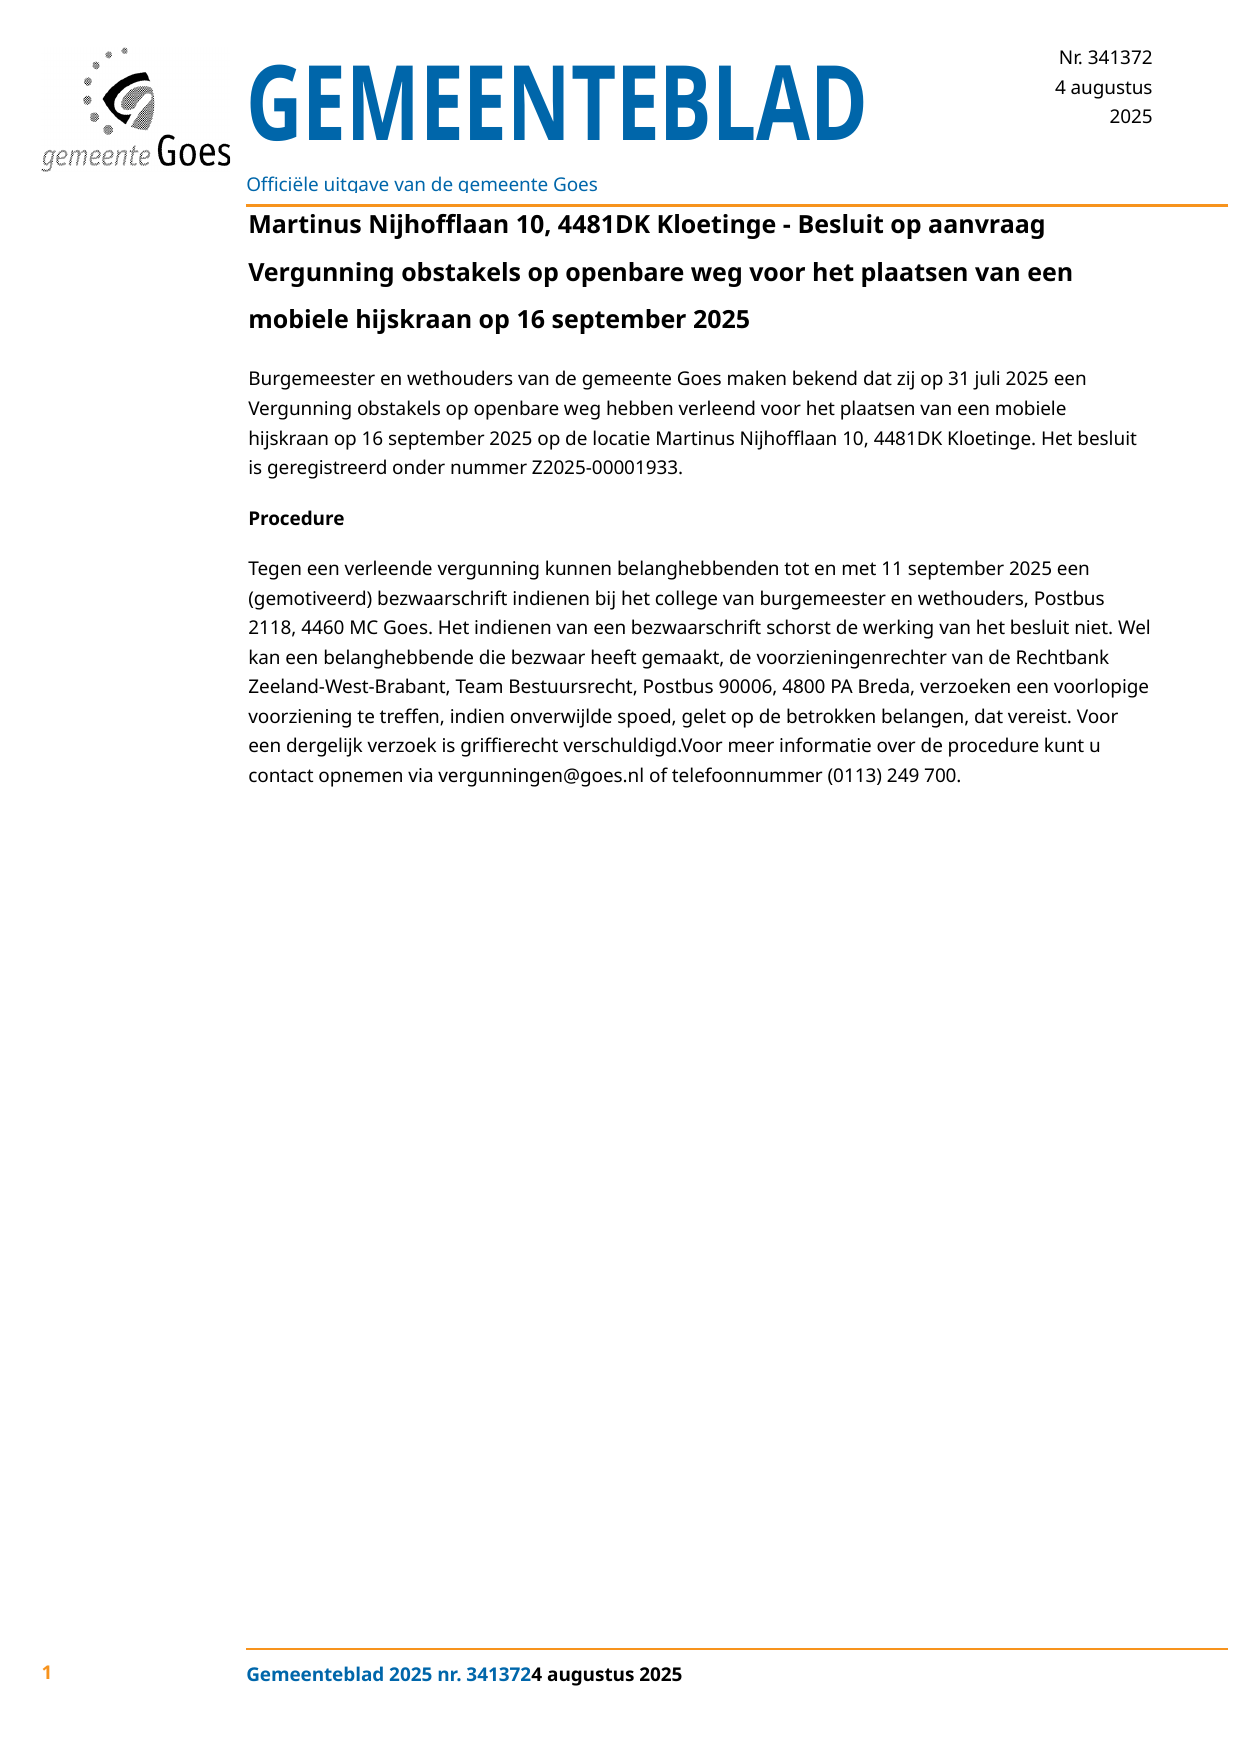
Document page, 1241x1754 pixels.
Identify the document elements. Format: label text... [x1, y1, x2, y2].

text Tegen een verleende vergunning kunnen belanghebbenden tot en met 11 september 2025 een (gemotiveerd) bezwaarschrift indienen bij het college van burgemeester en wethouders, Postbus 2118, 4460 MC Goes. Het indienen van een bezwaarschrift schorst de werking van het besluit niet. Wel kan een belanghebbende die bezwaar heeft gemaakt, de voorzieningenrechter van de Rechtbank Zeeland-West-Brabant, Team Bestuursrecht, Postbus 90006, 4800 PA Breda, verzoeken een voorlopige voorziening te treffen, indien onverwijlde spoed, gelet op de betrokken belangen, dat vereist. Voor een dergelijk verzoek is griffierecht verschuldigd.Voor meer informatie over de procedure kunt u contact opnemen via vergunningen@goes.nl of telefoonnummer (0113) 249 700. [248, 555, 1152, 788]
text Martinus Nijhofflaan 10, 4481DK Kloetinge - Besluit op aanvraag Vergunning obstakels op openbare weg voor het plaatsen van een mobiele hijskraan op 16 september 2025 [248, 207, 1152, 336]
text Procedure [248, 505, 1152, 530]
picture [41, 47, 231, 172]
text Burgemeester en wethouders van de gemeente Goes maken bekend dat zij op 31 juli 2025 een Vergunning obstakels op openbare weg hebben verleend voor het plaatsen van een mobiele hijskraan op 16 september 2025 op de locatie Martinus Nijhofflaan 10, 4481DK Kloetinge. Het besluit is geregistreerd onder nummer Z2025-00001933. [248, 366, 1152, 480]
